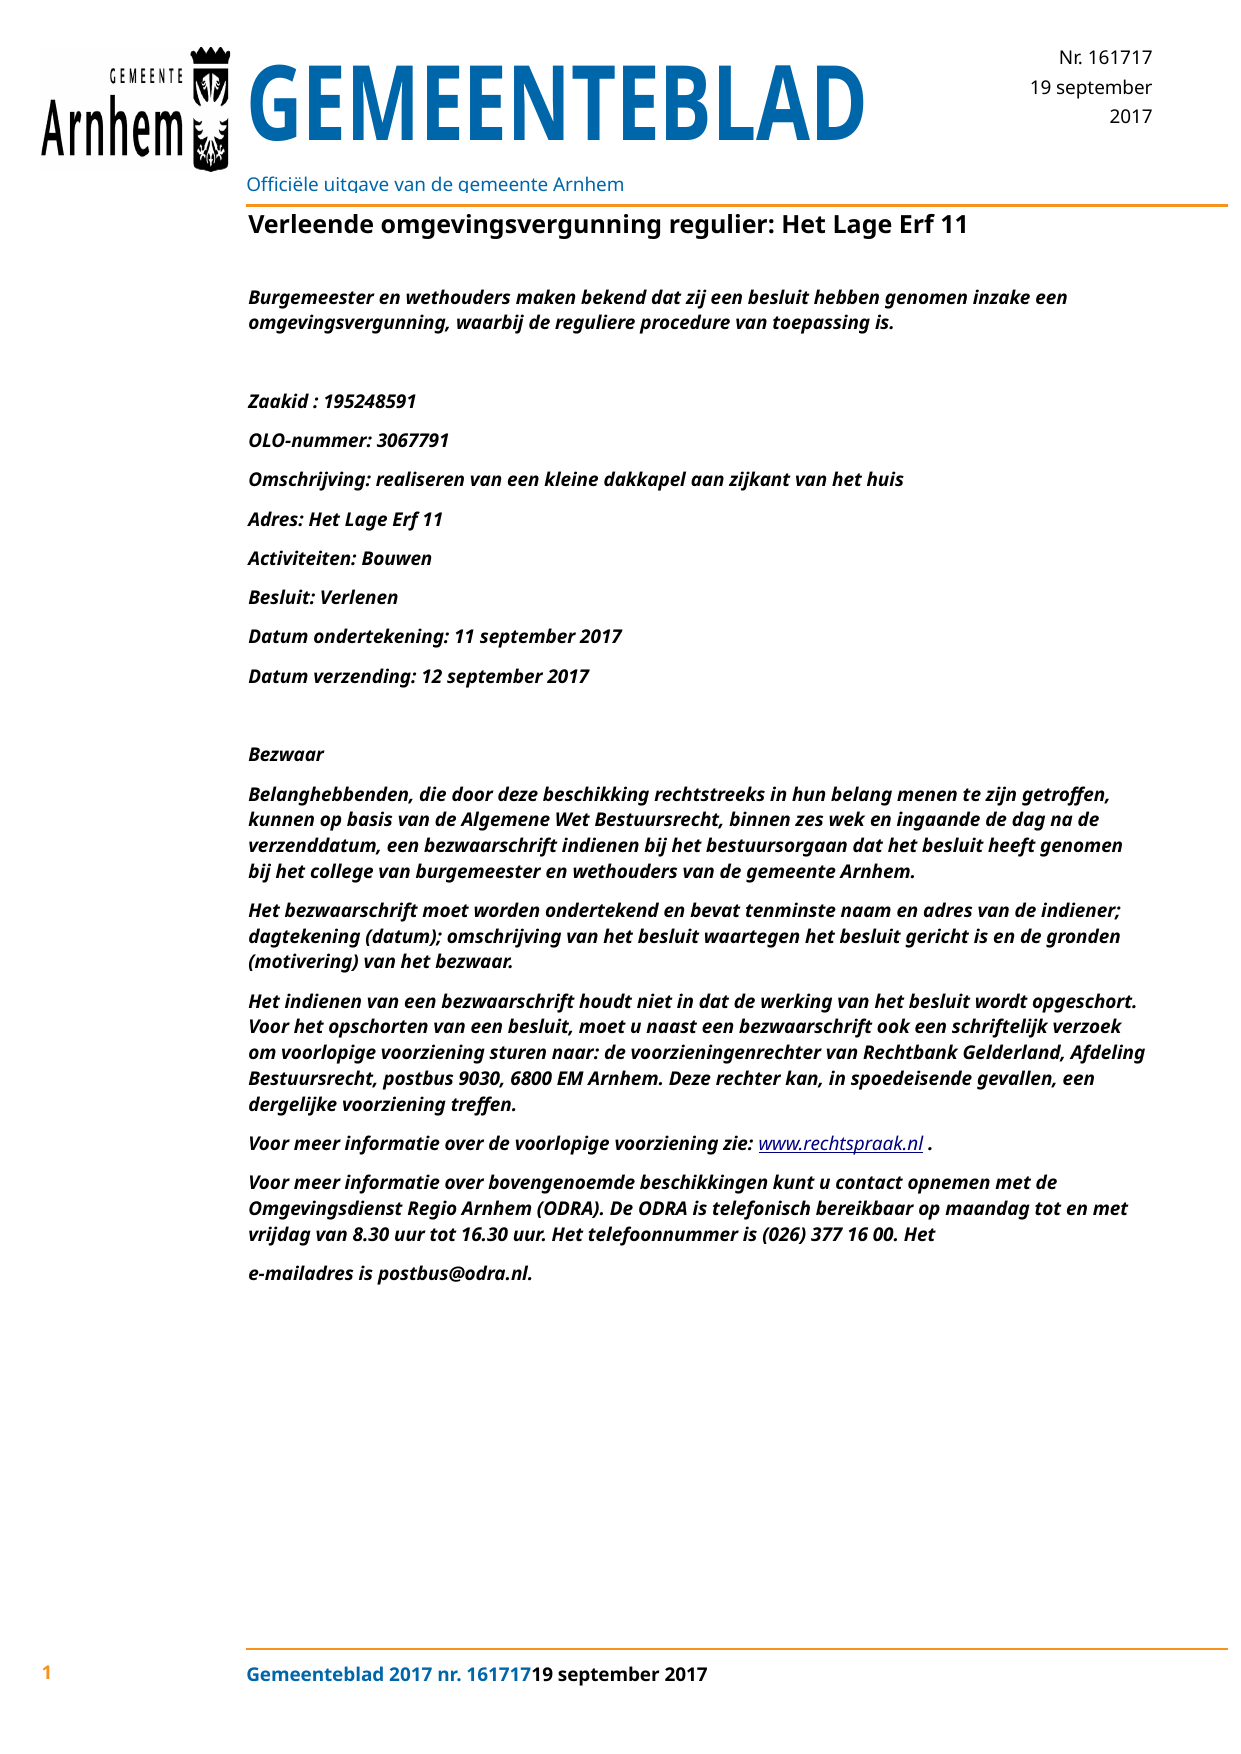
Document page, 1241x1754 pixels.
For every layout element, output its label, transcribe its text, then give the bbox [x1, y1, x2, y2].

text Voor meer informatie over de voorlopige voorziening zie: www.rechtspraak.nl . [248, 1130, 1152, 1156]
text Activiteiten: Bouwen [248, 545, 1152, 571]
picture [41, 47, 231, 172]
text Het indienen van een bezwaarschrift houdt niet in dat de werking van het besluit wordt opgeschort. Voor het opschorten van een besluit, moet u naast een bezwaarschrift ook een schriftelijk verzoek om voorlopige voorziening sturen naar: de voorzieningenrechter van Rechtbank Gelderland, Afdeling Bestuursrecht, postbus 9030, 6800 EM Arnhem. Deze rechter kan, in spoedeisende gevallen, een dergelijke voorziening treffen. [248, 988, 1152, 1117]
text Zaakid : 195248591 [248, 388, 1152, 414]
text Datum verzending: 12 september 2017 [248, 663, 1152, 689]
text Adres: Het Lage Erf 11 [248, 506, 1152, 532]
text OLO-nummer: 3067791 [248, 427, 1152, 453]
text Het bezwaarschrift moet worden ondertekend en bevat tenminste naam en adres van de indiener; dagtekening (datum); omschrijving van het besluit waartegen het besluit gericht is en de gronden (motivering) van het bezwaar. [248, 897, 1152, 974]
text Besluit: Verlenen [248, 584, 1152, 610]
text Voor meer informatie over bovengenoemde beschikkingen kunt u contact opnemen met de Omgevingsdienst Regio Arnhem (ODRA). De ODRA is telefonisch bereikbaar op maandag tot en met vrijdag van 8.30 uur tot 16.30 uur. Het telefoonnummer is (026) 377 16 00. Het [248, 1169, 1152, 1247]
text Bezwaar [248, 742, 1152, 767]
text Datum ondertekening: 11 september 2017 [248, 624, 1152, 649]
text Omschrijving: realiseren van een kleine dakkapel aan zijkant van het huis [248, 467, 1152, 492]
text e-mailadres is postbus@odra.nl. [248, 1260, 1152, 1286]
text Verleende omgevingsvergunning regulier: Het Lage Erf 11 [248, 207, 1152, 241]
text Belanghebbenden, die door deze beschikking rechtstreeks in hun belang menen te zijn getroffen, kunnen op basis van de Algemene Wet Bestuursrecht, binnen zes wek en ingaande de dag na de verzenddatum, een bezwaarschrift indienen bij het bestuursorgaan dat het besluit heeft genomen bij het college van burgemeester en wethouders van de gemeente Arnhem. [248, 781, 1152, 884]
text Burgemeester en wethouders maken bekend dat zij een besluit hebben genomen inzake een omgevingsvergunning, waarbij de reguliere procedure van toepassing is. [248, 284, 1152, 335]
